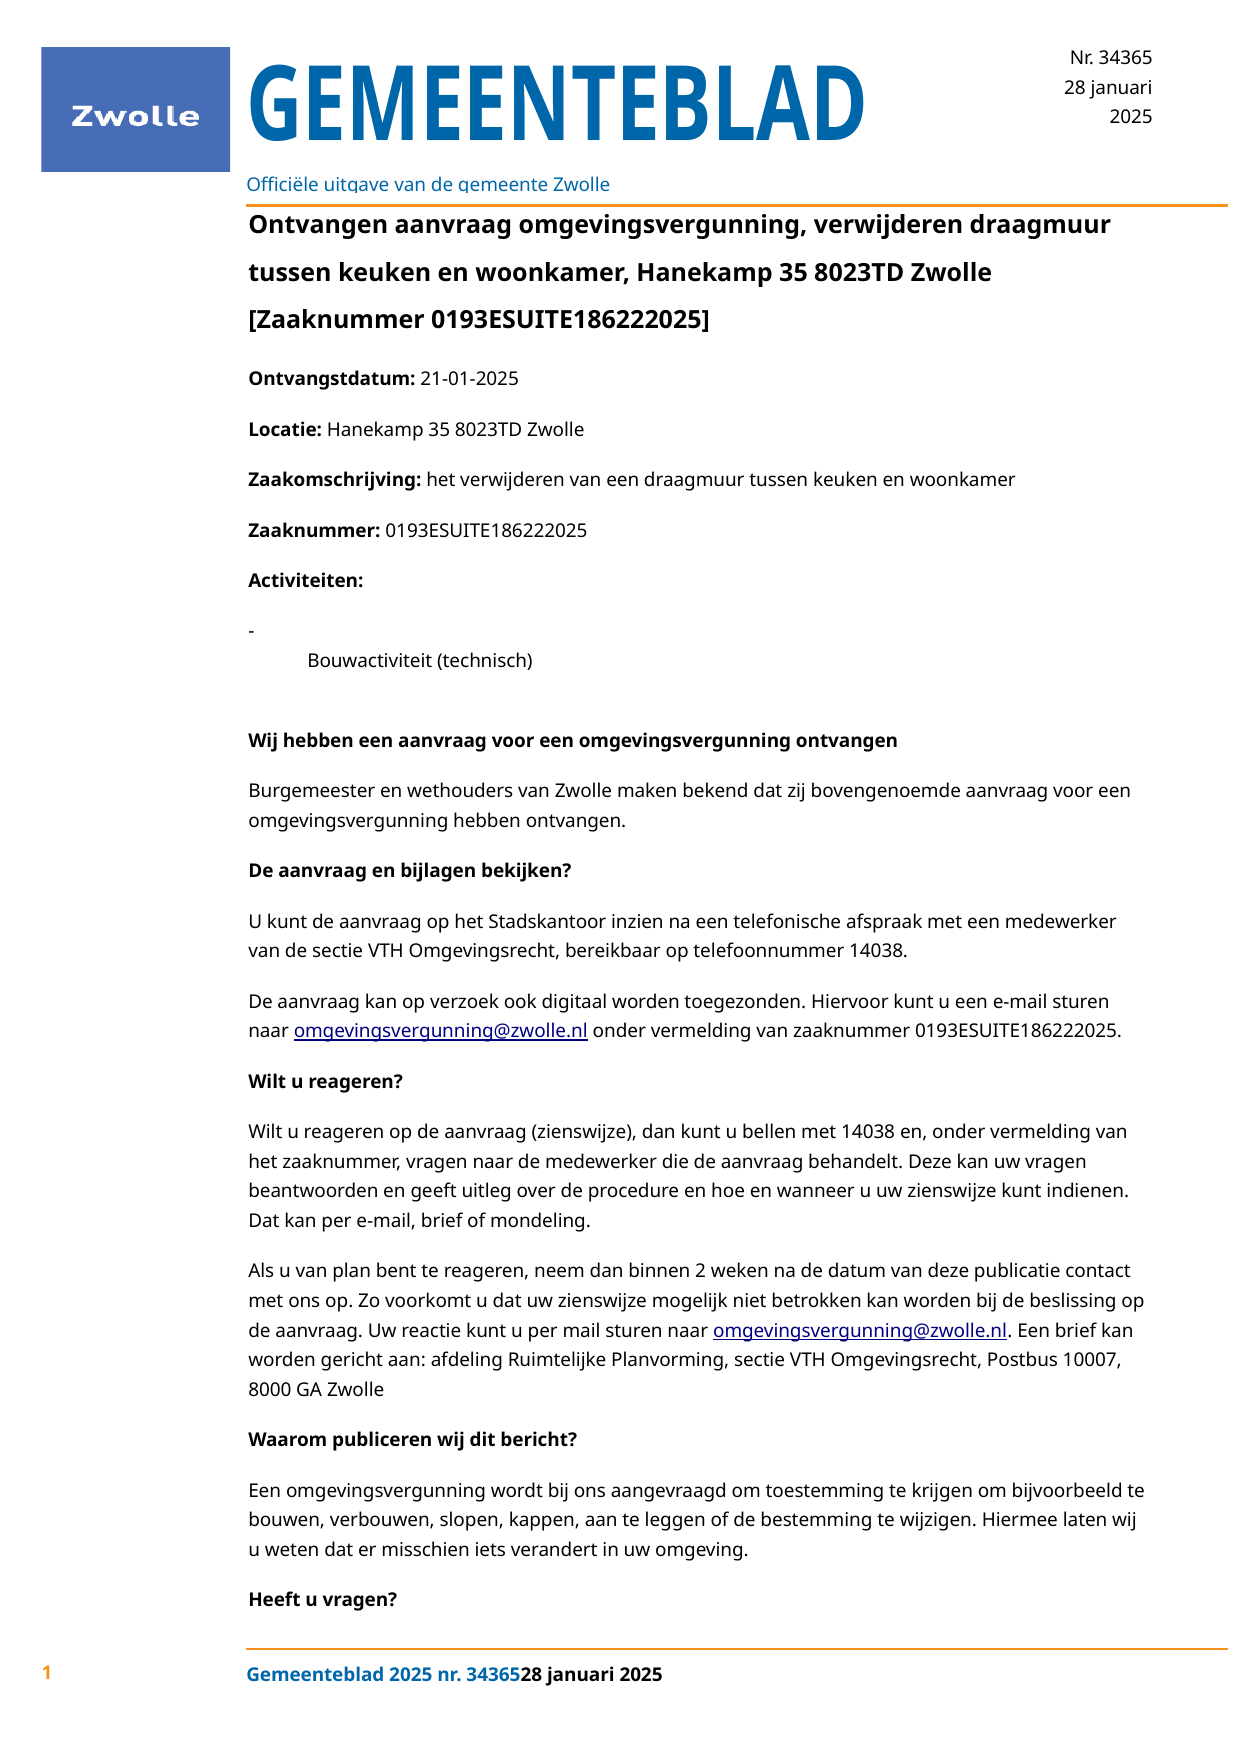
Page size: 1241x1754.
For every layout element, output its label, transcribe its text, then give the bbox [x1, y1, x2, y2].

picture [41, 47, 231, 172]
text De aanvraag kan op verzoek ook digitaal worden toegezonden. Hiervoor kunt u een e-mail sturen naar omgevingsvergunning@zwolle.nl onder vermelding van zaaknummer 0193ESUITE186222025. [248, 988, 1152, 1043]
text Burgemeester en wethouders van Zwolle maken bekend dat zij bovengenoemde aanvraag voor een omgevingsvergunning hebben ontvangen. [248, 778, 1152, 833]
text Zaaknummer: 0193ESUITE186222025 [248, 517, 1152, 542]
text Wilt u reageren op de aanvraag (zienswijze), dan kunt u bellen met 14038 en, onder vermelding van het zaaknummer, vragen naar de medewerker die de aanvraag behandelt. Deze kan uw vragen beantwoorden en geeft uitleg over de procedure en hoe en wanneer u uw zienswijze kunt indienen. Dat kan per e-mail, brief of mondeling. [248, 1118, 1152, 1233]
text Waarom publiceren wij dit bericht? [248, 1426, 1152, 1452]
text Heeft u vragen? [248, 1586, 1152, 1612]
text Een omgevingsvergunning wordt bij ons aangevraagd om toestemming te krijgen om bijvoorbeeld te bouwen, verbouwen, slopen, kappen, aan te leggen of de bestemming te wijzigen. Hiermee laten wij u weten dat er misschien iets verandert in uw omgeving. [248, 1477, 1152, 1562]
text Zaakomschrijving: het verwijderen van een draagmuur tussen keuken en woonkamer [248, 466, 1152, 492]
text Ontvangen aanvraag omgevingsvergunning, verwijderen draagmuur tussen keuken en woonkamer, Hanekamp 35 8023TD Zwolle [Zaaknummer 0193ESUITE186222025] [248, 207, 1152, 336]
text Als u van plan bent te reageren, neem dan binnen 2 weken na de datum van deze publicatie contact met ons op. Zo voorkomt u dat uw zienswijze mogelijk niet betrokken kan worden bij de beslissing op de aanvraag. Uw reactie kunt u per mail sturen naar omgevingsvergunning@zwolle.nl. Een brief kan worden gericht aan: afdeling Ruimtelijke Planvorming, sectie VTH Omgevingsrecht, Postbus 10007, 8000 GA Zwolle [248, 1258, 1152, 1402]
text U kunt de aanvraag op het Stadskantoor inzien na een telefonische afspraak met een medewerker van de sectie VTH Omgevingsrecht, bereikbaar op telefoonnummer 14038. [248, 908, 1152, 963]
text De aanvraag en bijlagen bekijken? [248, 858, 1152, 883]
list Bouwactiviteit (technisch) [248, 647, 1152, 673]
text Wilt u reageren? [248, 1068, 1152, 1094]
text Ontvangstdatum: 21-01-2025 [248, 366, 1152, 391]
text Wij hebben een aanvraag voor een omgevingsvergunning ontvangen [248, 727, 1152, 753]
text Activiteiten: [248, 567, 1152, 593]
text Locatie: Hanekamp 35 8023TD Zwolle [248, 416, 1152, 442]
